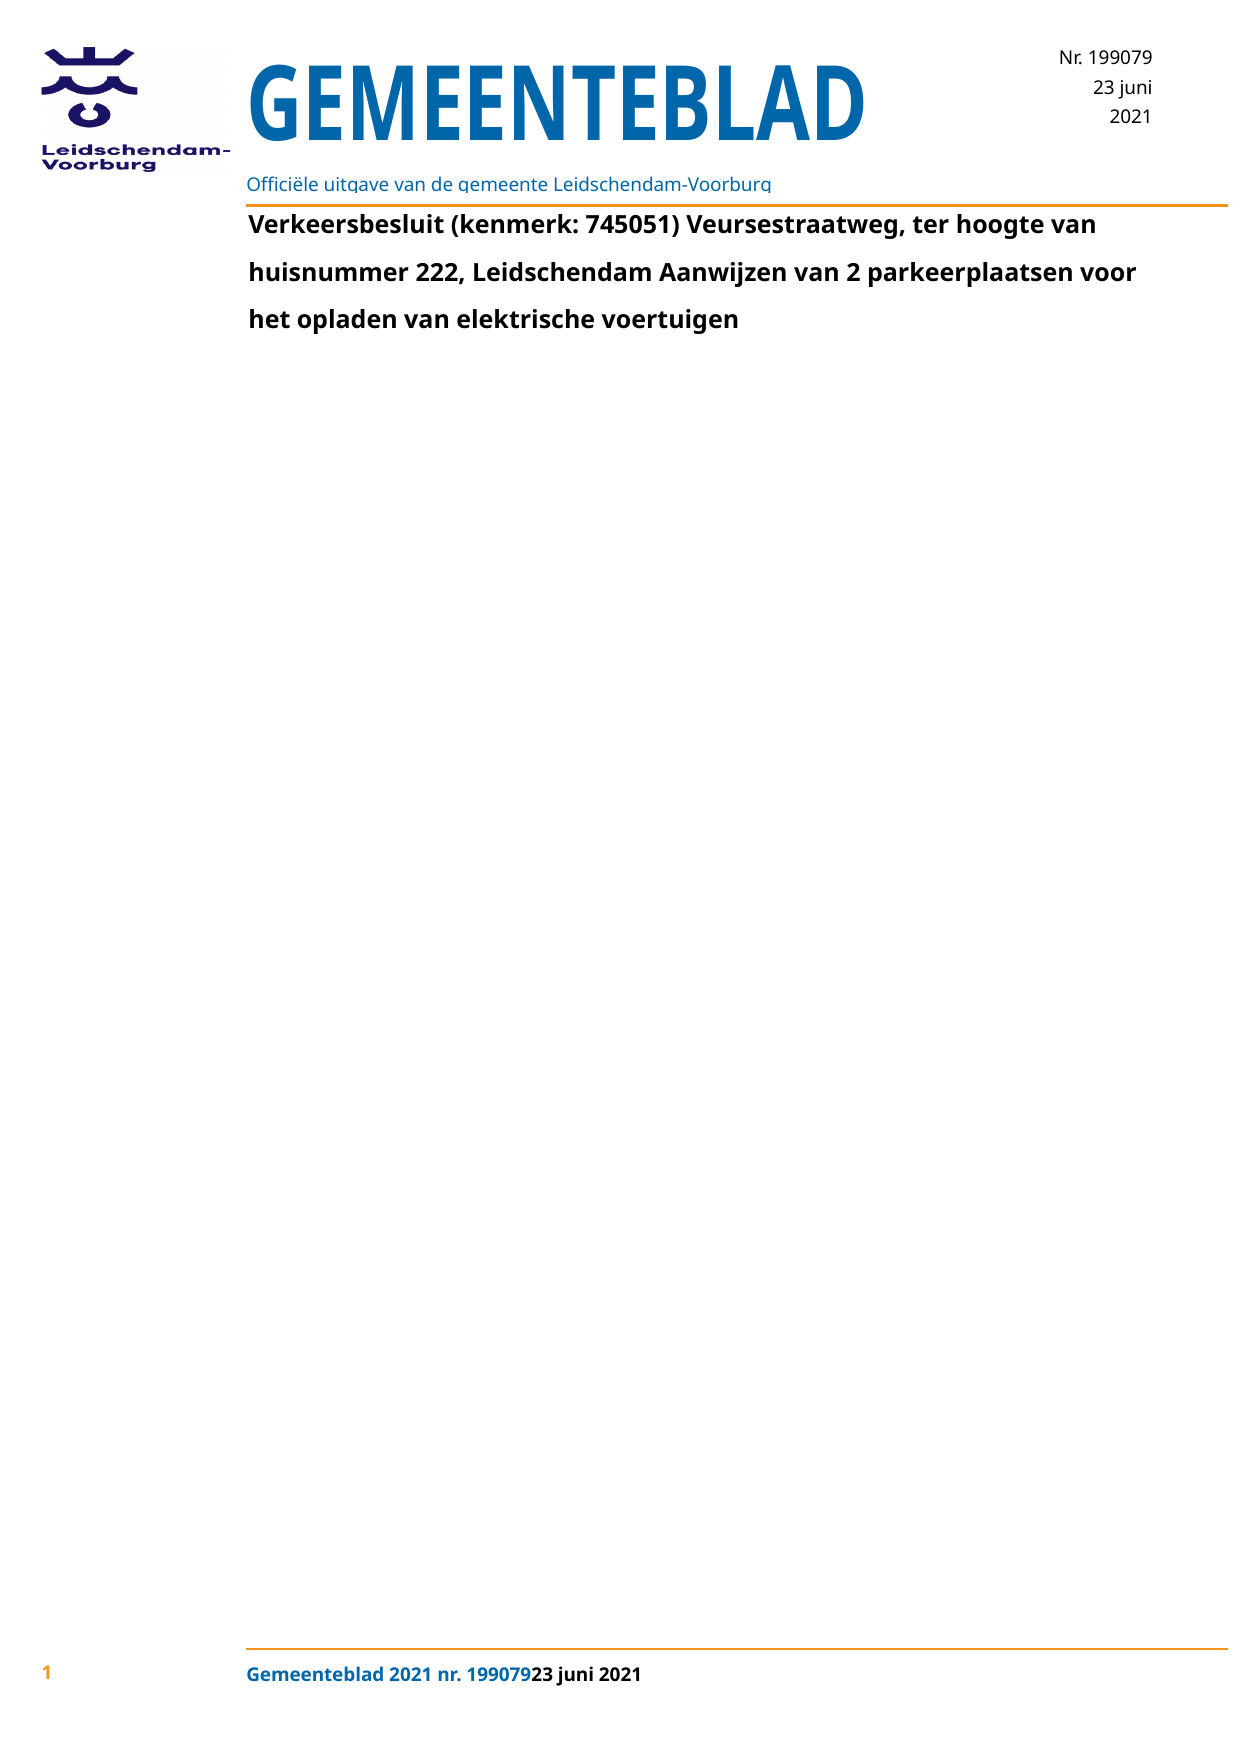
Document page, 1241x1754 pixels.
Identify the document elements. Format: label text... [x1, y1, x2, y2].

picture [41, 47, 231, 172]
text Verkeersbesluit (kenmerk: 745051) Veursestraatweg, ter hoogte van huisnummer 222, Leidschendam Aanwijzen van 2 parkeerplaatsen voor het opladen van elektrische voertuigen [248, 207, 1152, 336]
